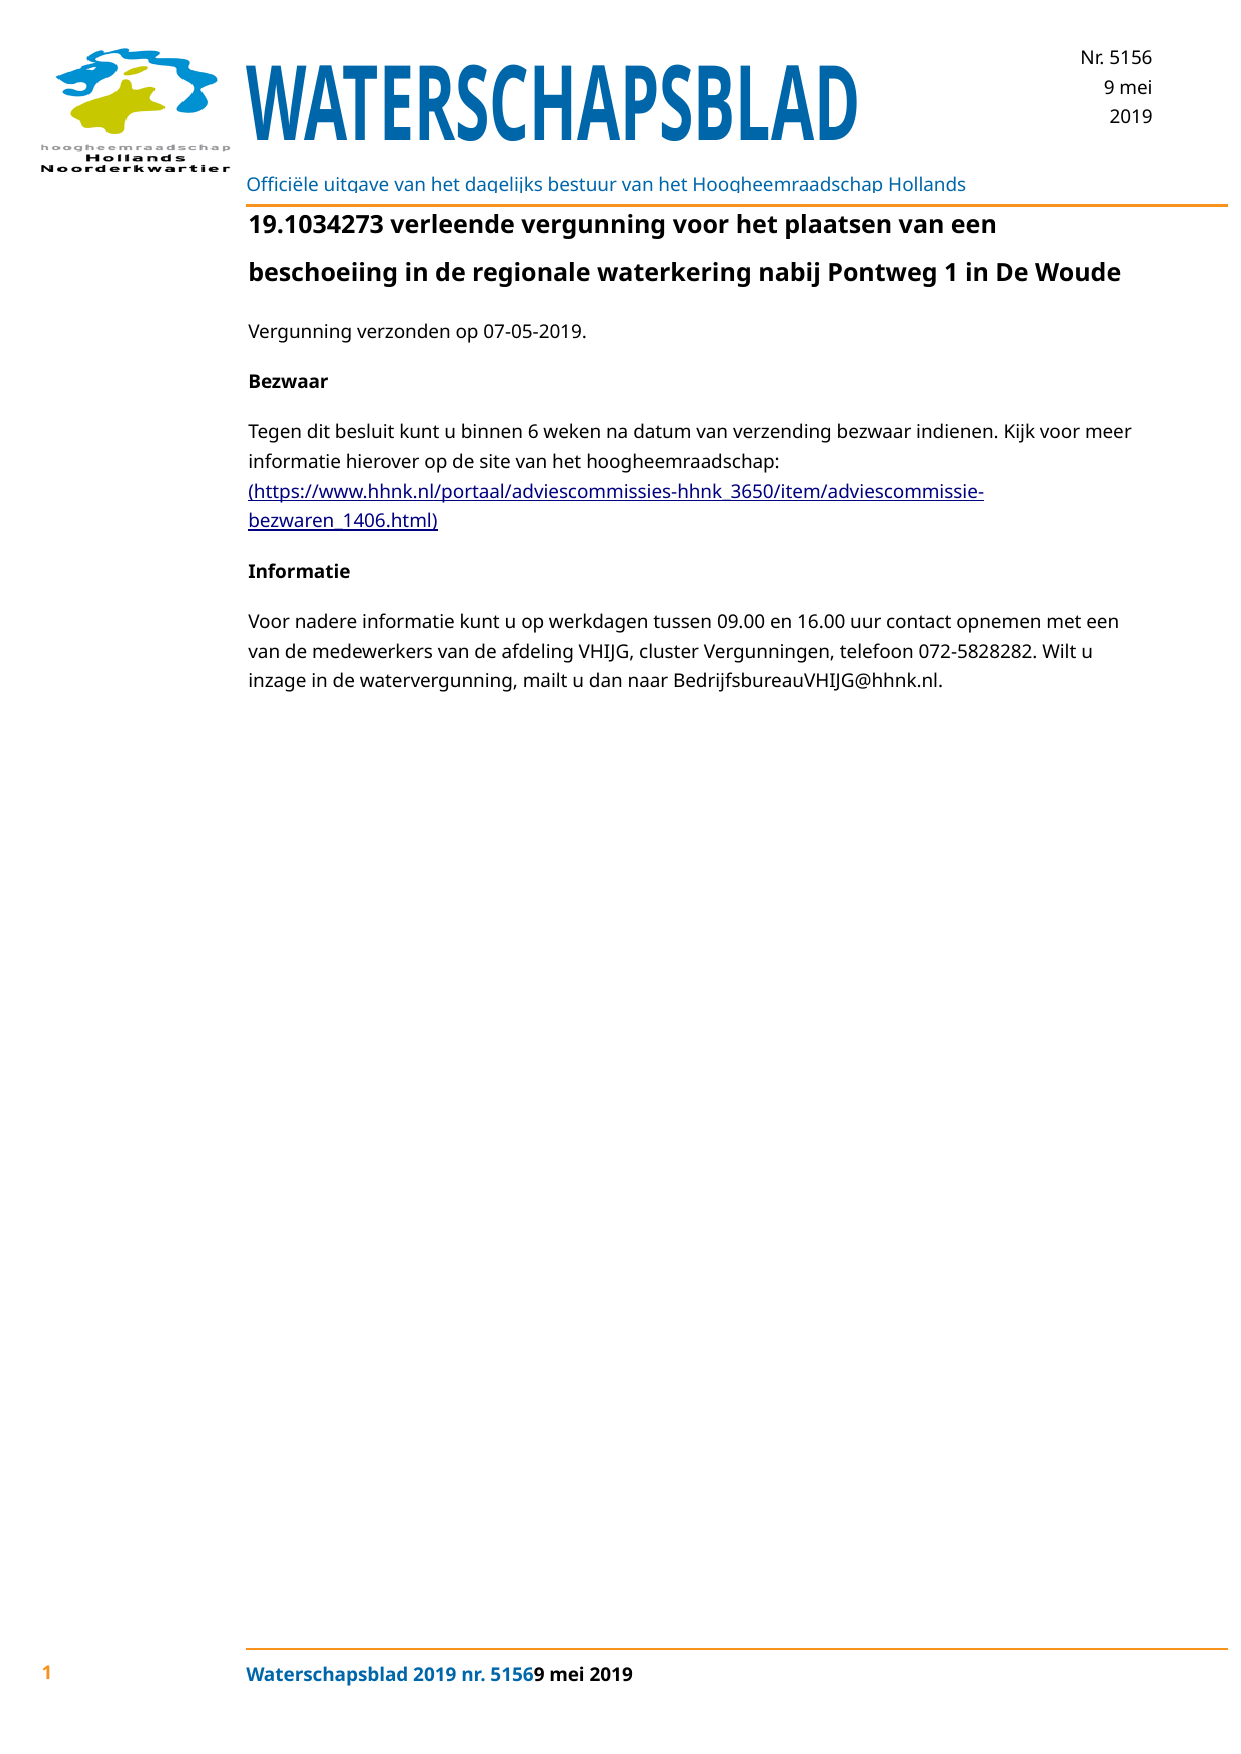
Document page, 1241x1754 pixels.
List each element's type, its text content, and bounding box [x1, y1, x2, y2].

text Vergunning verzonden op 07-05-2019. [248, 318, 1152, 344]
picture [41, 47, 231, 172]
text Voor nadere informatie kunt u op werkdagen tussen 09.00 en 16.00 uur contact opnemen met een van de medewerkers van de afdeling VHIJG, cluster Vergunningen, telefoon 072-5828282. Wilt u inzage in de watervergunning, mailt u dan naar BedrijfsbureauVHIJG@hhnk.nl. [248, 608, 1152, 693]
text Tegen dit besluit kunt u binnen 6 weken na datum van verzending bezwaar indienen. Kijk voor meer informatie hierover op de site van het hoogheemraadschap: (https://www.hhnk.nl/portaal/adviescommissies-hhnk_3650/item/adviescommissie-bezwaren_1406.html) [248, 419, 1152, 533]
text Bezwaar [248, 368, 1152, 394]
text 19.1034273 verleende vergunning voor het plaatsen van een beschoeiing in de regionale waterkering nabij Pontweg 1 in De Woude [248, 207, 1152, 288]
text Informatie [248, 558, 1152, 584]
